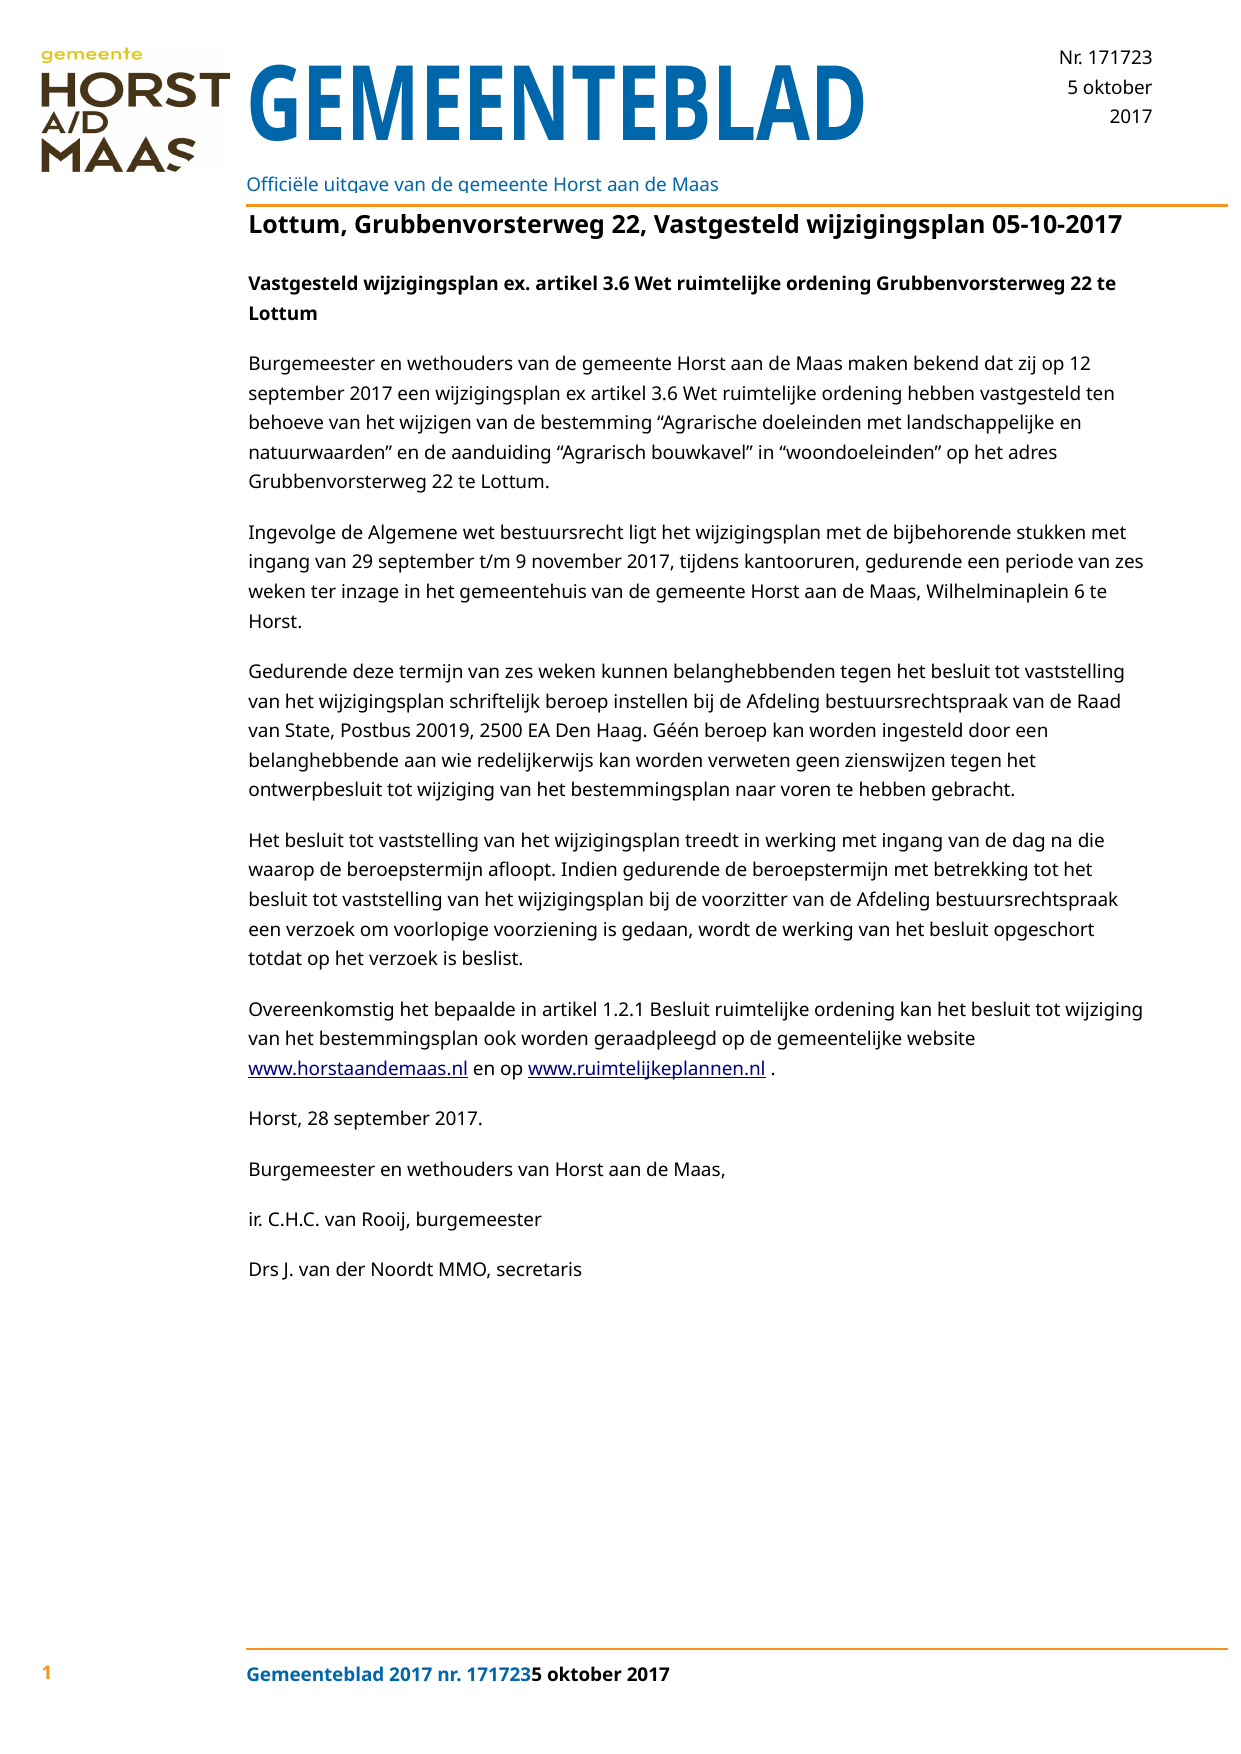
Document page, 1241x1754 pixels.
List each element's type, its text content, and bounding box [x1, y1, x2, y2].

text Burgemeester en wethouders van de gemeente Horst aan de Maas maken bekend dat zij op 12 september 2017 een wijzigingsplan ex artikel 3.6 Wet ruimtelijke ordening hebben vastgesteld ten behoeve van het wijzigen van de bestemming “Agrarische doeleinden met landschappelijke en natuurwaarden” en de aanduiding “Agrarisch bouwkavel” in “woondoeleinden” op het adres Grubbenvorsterweg 22 te Lottum. [248, 350, 1152, 494]
text Het besluit tot vaststelling van het wijzigingsplan treedt in werking met ingang van de dag na die waarop de beroepstermijn afloopt. Indien gedurende de beroepstermijn met betrekking tot het besluit tot vaststelling van het wijzigingsplan bij de voorzitter van de Afdeling bestuursrechtspraak een verzoek om voorlopige voorziening is gedaan, wordt de werking van het besluit opgeschort totdat op het verzoek is beslist. [248, 827, 1152, 971]
text Lottum, Grubbenvorsterweg 22, Vastgesteld wijzigingsplan 05-10-2017 [248, 207, 1152, 241]
text Ingevolge de Algemene wet bestuursrecht ligt het wijzigingsplan met de bijbehorende stukken met ingang van 29 september t/m 9 november 2017, tijdens kantooruren, gedurende een periode van zes weken ter inzage in het gemeentehuis van de gemeente Horst aan de Maas, Wilhelminaplein 6 te Horst. [248, 519, 1152, 633]
text ir. C.H.C. van Rooij, burgemeester [248, 1206, 1152, 1232]
text Vastgesteld wijzigingsplan ex. artikel 3.6 Wet ruimtelijke ordening Grubbenvorsterweg 22 te Lottum [248, 270, 1152, 326]
text Burgemeester en wethouders van Horst aan de Maas, [248, 1156, 1152, 1181]
text Horst, 28 september 2017. [248, 1105, 1152, 1131]
text Drs J. van der Noordt MMO, secretaris [248, 1257, 1152, 1282]
picture [41, 47, 231, 172]
text Gedurende deze termijn van zes weken kunnen belanghebbenden tegen het besluit tot vaststelling van het wijzigingsplan schriftelijk beroep instellen bij de Afdeling bestuursrechtspraak van de Raad van State, Postbus 20019, 2500 EA Den Haag. Géén beroep kan worden ingesteld door een belanghebbende aan wie redelijkerwijs kan worden verweten geen zienswijzen tegen het ontwerpbesluit tot wijziging van het bestemmingsplan naar voren te hebben gebracht. [248, 658, 1152, 802]
text Overeenkomstig het bepaalde in artikel 1.2.1 Besluit ruimtelijke ordening kan het besluit tot wijziging van het bestemmingsplan ook worden geraadpleegd op de gemeentelijke website www.horstaandemaas.nl en op www.ruimtelijkeplannen.nl . [248, 996, 1152, 1081]
